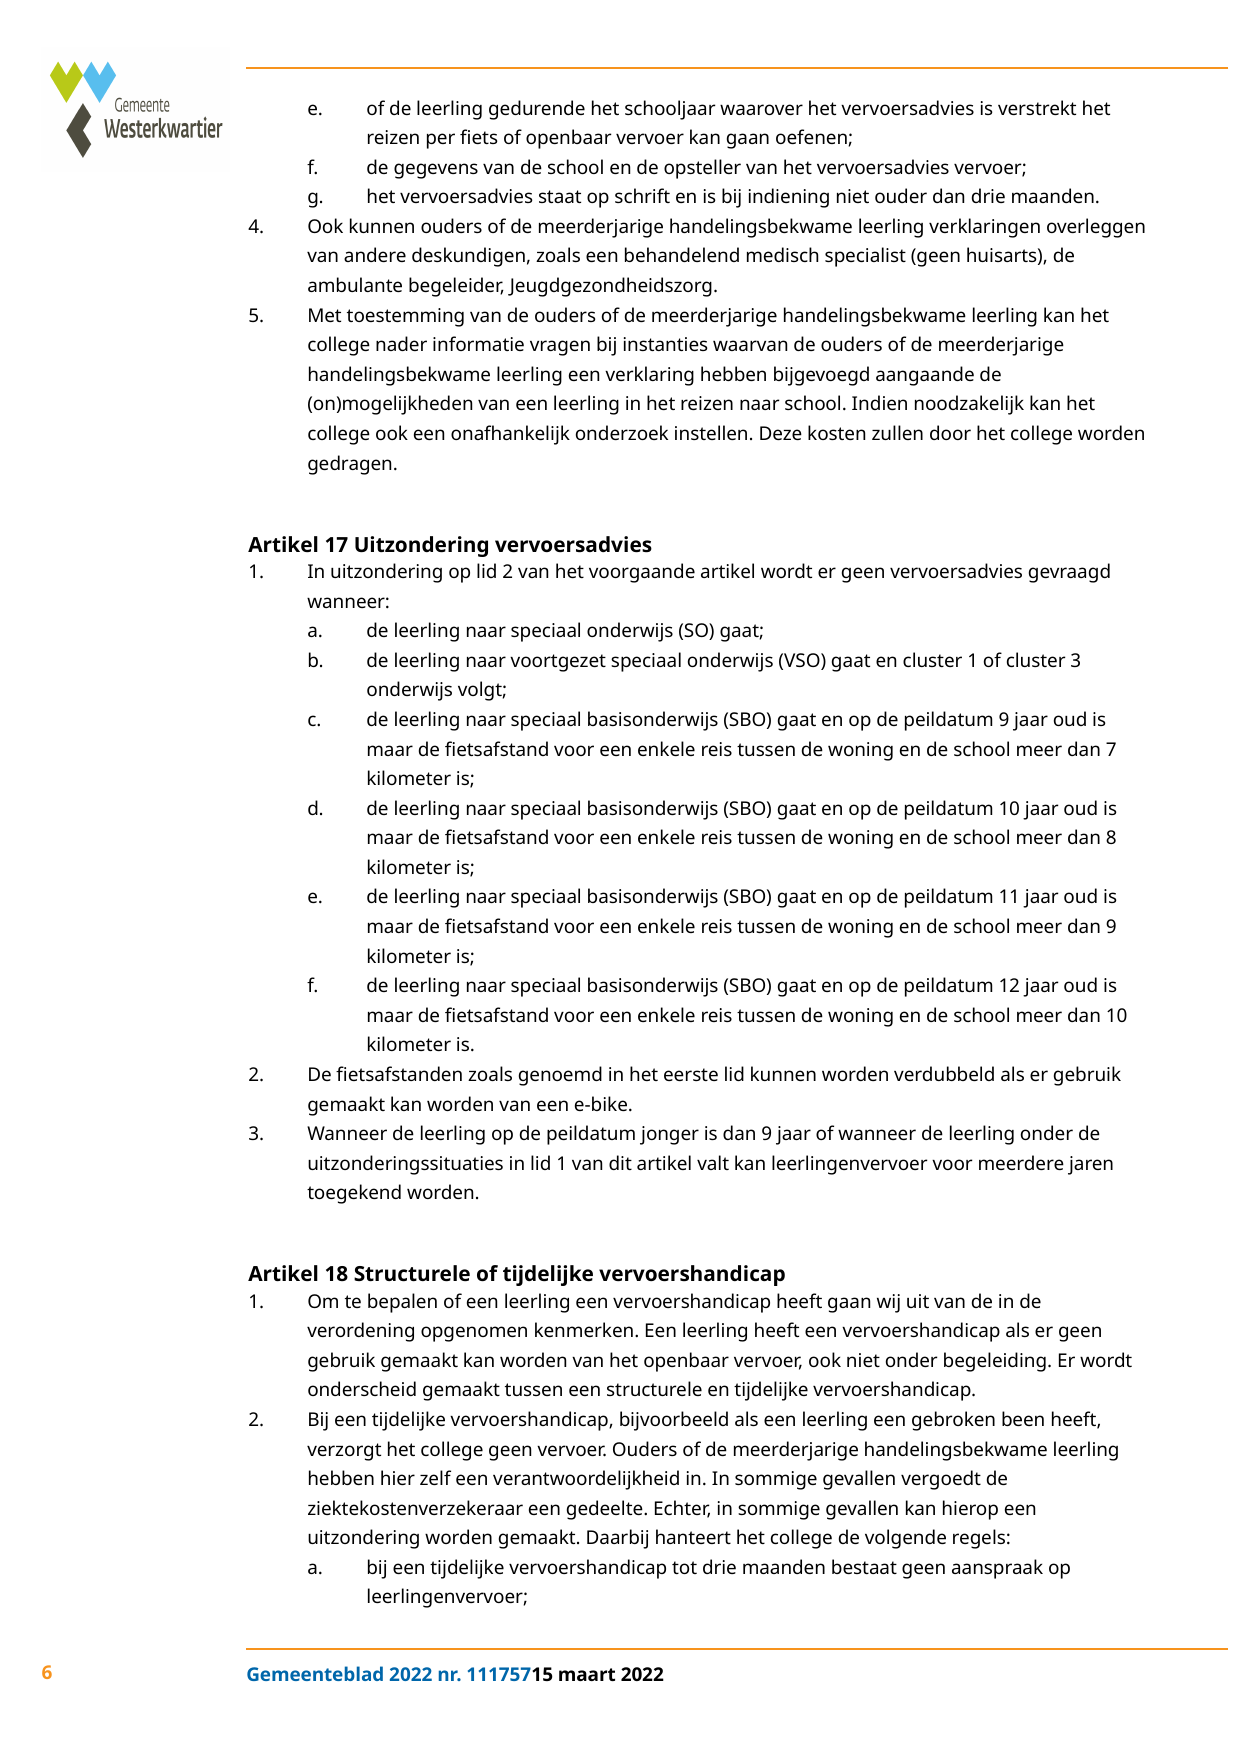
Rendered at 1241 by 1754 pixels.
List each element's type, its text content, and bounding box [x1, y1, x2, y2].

list de leerling naar voortgezet speciaal onderwijs (VSO) gaat en cluster 1 of cluster 3 onderwijs volgt; [307, 647, 1152, 702]
list Om te bepalen of een leerling een vervoershandicap heeft gaan wij uit van de in de verordening opgenomen kenmerken. Een leerling heeft een vervoershandicap als er geen gebruik gemaakt kan worden van het openbaar vervoer, ook niet onder begeleiding. Er wordt onderscheid gemaakt tussen een structurele en tijdelijke vervoershandicap. [248, 1288, 1152, 1402]
text Artikel 18 Structurele of tijdelijke vervoershandicap [248, 1259, 1152, 1288]
list de leerling naar speciaal basisonderwijs (SBO) gaat en op de peildatum 10 jaar oud is maar de fietsafstand voor een enkele reis tussen de woning en de school meer dan 8 kilometer is; [307, 795, 1152, 880]
list Bij een tijdelijke vervoershandicap, bijvoorbeeld als een leerling een gebroken been heeft, verzorgt het college geen vervoer. Ouders of de meerderjarige handelingsbekwame leerling hebben hier zelf een verantwoordelijkheid in. In sommige gevallen vergoedt de ziektekostenverzekeraar een gedeelte. Echter, in sommige gevallen kan hierop een uitzondering worden gemaakt. Daarbij hanteert het college de volgende regels: [248, 1406, 1152, 1550]
picture [41, 47, 231, 172]
list bij een tijdelijke vervoershandicap tot drie maanden bestaat geen aanspraak op leerlingenvervoer; [307, 1554, 1152, 1609]
list de leerling naar speciaal onderwijs (SO) gaat; [307, 617, 1152, 643]
list of de leerling gedurende het schooljaar waarover het vervoersadvies is verstrekt het reizen per fiets of openbaar vervoer kan gaan oefenen; [307, 95, 1152, 150]
list de gegevens van de school en de opsteller van het vervoersadvies vervoer; [307, 154, 1152, 180]
list het vervoersadvies staat op schrift en is bij indiening niet ouder dan drie maanden. [307, 183, 1152, 209]
text Artikel 17 Uitzondering vervoersadvies [248, 530, 1152, 558]
list de leerling naar speciaal basisonderwijs (SBO) gaat en op de peildatum 12 jaar oud is maar de fietsafstand voor een enkele reis tussen de woning en de school meer dan 10 kilometer is. [307, 972, 1152, 1057]
list De fietsafstanden zoals genoemd in het eerste lid kunnen worden verdubbeld als er gebruik gemaakt kan worden van een e-bike. [248, 1061, 1152, 1116]
list Met toestemming van de ouders of de meerderjarige handelingsbekwame leerling kan het college nader informatie vragen bij instanties waarvan de ouders of de meerderjarige handelingsbekwame leerling een verklaring hebben bijgevoegd aangaande de (on)mogelijkheden van een leerling in het reizen naar school. Indien noodzakelijk kan het college ook een onafhankelijk onderzoek instellen. Deze kosten zullen door het college worden gedragen. [248, 302, 1152, 476]
list Ook kunnen ouders of de meerderjarige handelingsbekwame leerling verklaringen overleggen van andere deskundigen, zoals een behandelend medisch specialist (geen huisarts), de ambulante begeleider, Jeugdgezondheidszorg. [248, 213, 1152, 298]
list In uitzondering op lid 2 van het voorgaande artikel wordt er geen vervoersadvies gevraagd wanneer: [248, 558, 1152, 613]
list de leerling naar speciaal basisonderwijs (SBO) gaat en op de peildatum 11 jaar oud is maar de fietsafstand voor een enkele reis tussen de woning en de school meer dan 9 kilometer is; [307, 884, 1152, 968]
list Wanneer de leerling op de peildatum jonger is dan 9 jaar of wanneer de leerling onder de uitzonderingssituaties in lid 1 van dit artikel valt kan leerlingenvervoer voor meerdere jaren toegekend worden. [248, 1120, 1152, 1205]
list de leerling naar speciaal basisonderwijs (SBO) gaat en op de peildatum 9 jaar oud is maar de fietsafstand voor een enkele reis tussen de woning en de school meer dan 7 kilometer is; [307, 706, 1152, 791]
